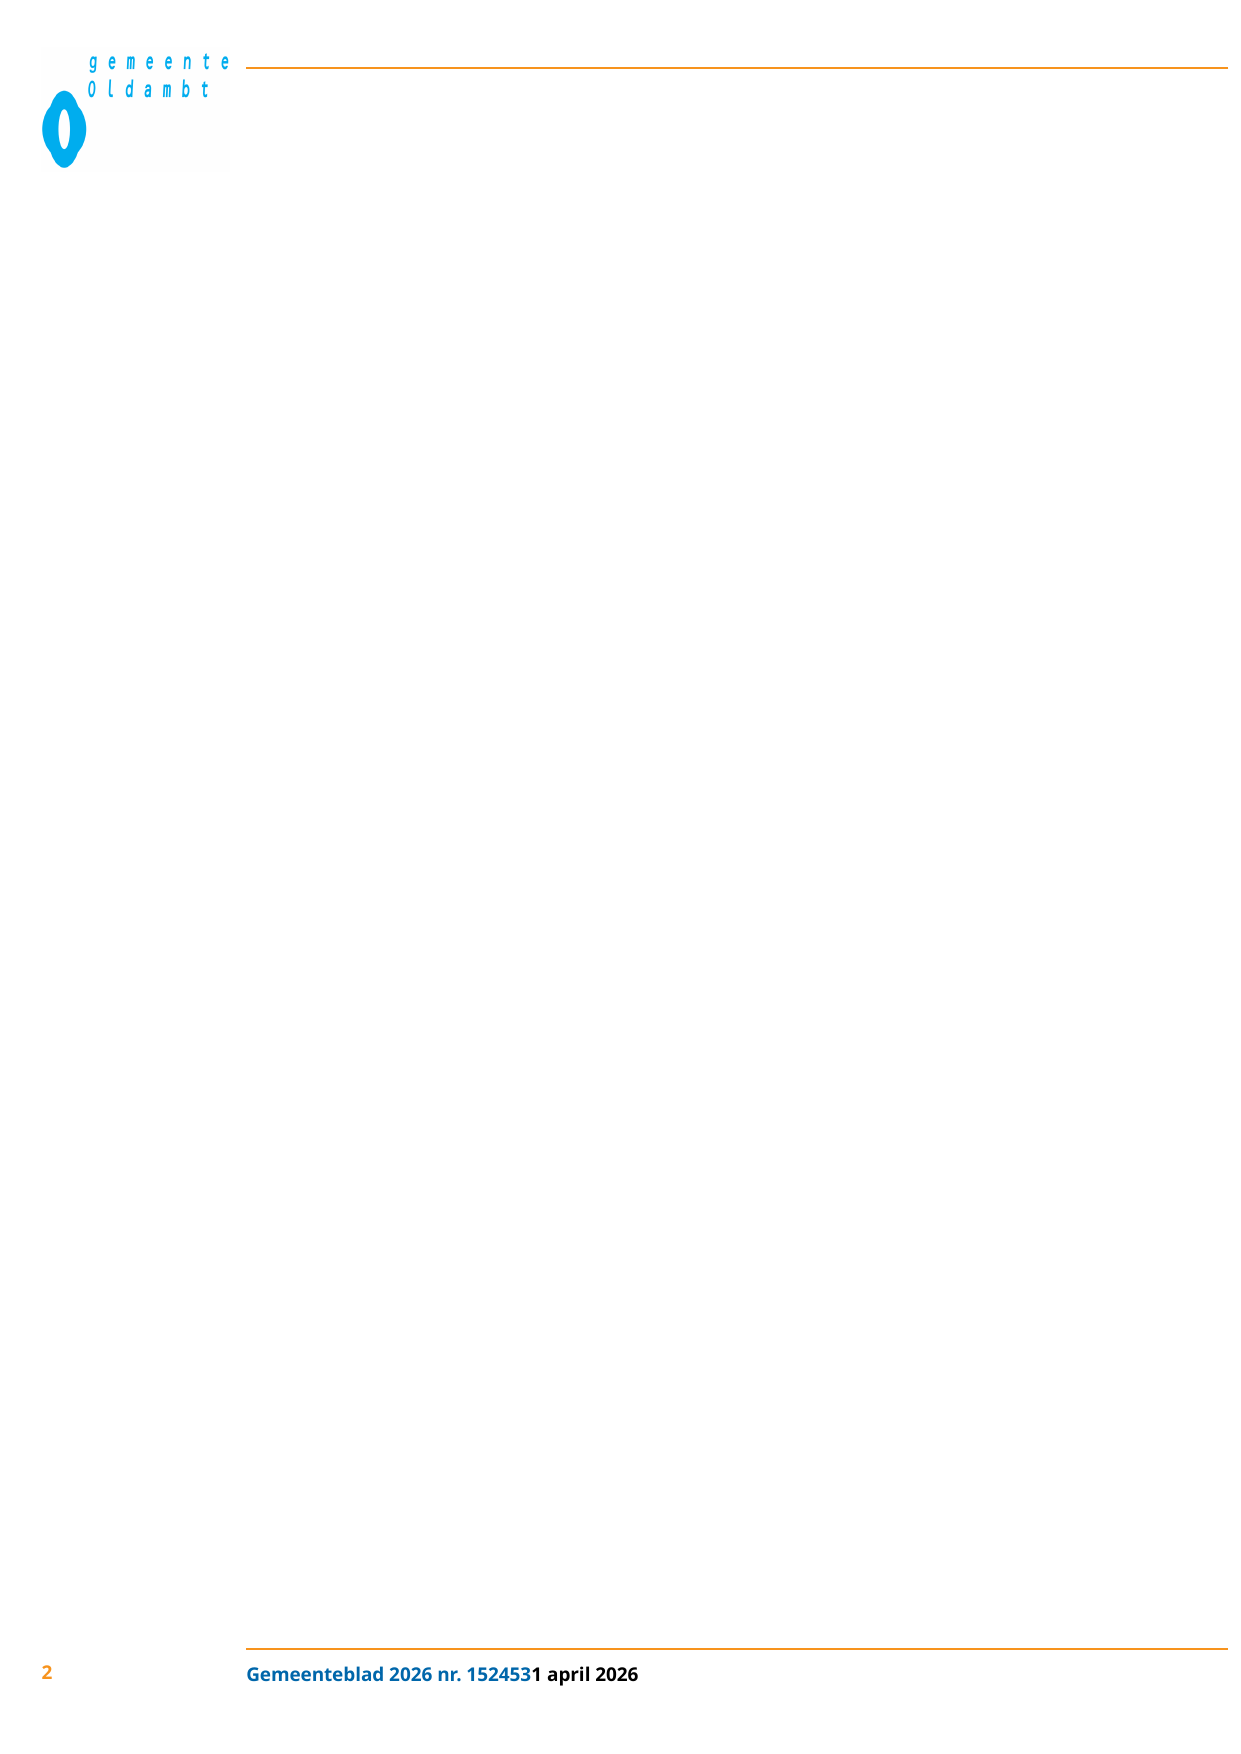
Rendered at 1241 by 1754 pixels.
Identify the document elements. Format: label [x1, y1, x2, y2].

picture [41, 47, 231, 172]
